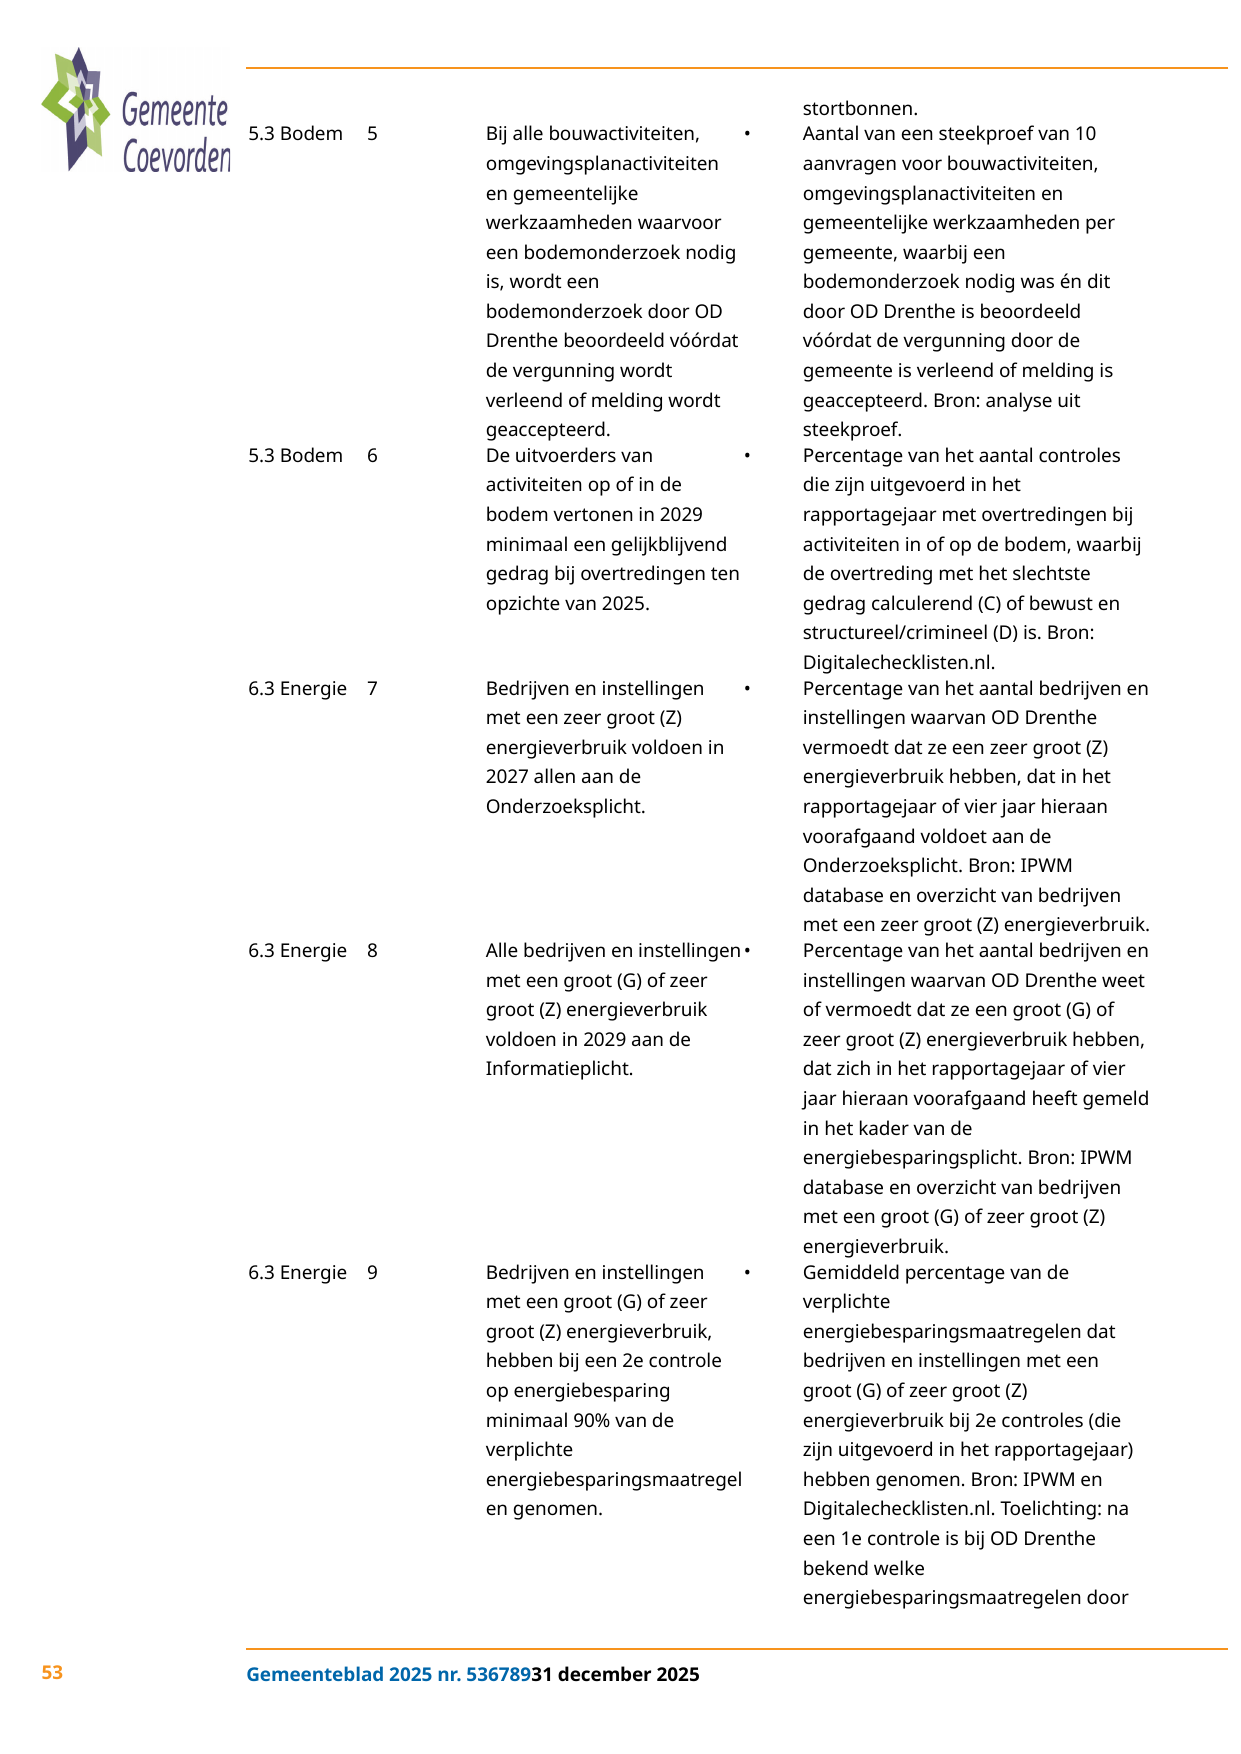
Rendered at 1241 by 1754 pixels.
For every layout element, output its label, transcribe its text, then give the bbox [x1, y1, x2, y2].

table_cell Percentage van het aantal bedrijven en instellingen waarvan OD Drenthe vermoedt dat ze een zeer groot (Z) energieverbruik hebben, dat in het rapportagejaar of vier jaar hieraan voorafgaand voldoet aan de Onderzoeksplicht. Bron: IPWM database en overzicht van bedrijven met een zeer groot (Z) energieverbruik. [744, 675, 1152, 937]
table_cell [367, 95, 486, 121]
table_cell Percentage van het aantal controles die zijn uitgevoerd in het rapportagejaar met overtredingen bij activiteiten in of op de bodem, waarbij de overtreding met het slechtste gedrag calculerend (C) of bewust en structureel/crimineel (D) is. Bron: Digitalechecklisten.nl. [744, 442, 1152, 675]
table_cell Alle bedrijven en instellingen met een groot (G) of zeer groot (Z) energieverbruik voldoen in 2029 aan de Informatieplicht. [486, 937, 744, 1259]
table_cell [248, 95, 367, 121]
table_cell 5 [367, 121, 486, 442]
table_cell [486, 95, 744, 121]
table_cell stortbonnen. [744, 95, 1152, 121]
table_cell 6.3 Energie [248, 675, 367, 937]
table_cell 5.3 Bodem [248, 121, 367, 442]
table_cell Aantal van een steekproef van 10 aanvragen voor bouwactiviteiten, omgevingsplanactiviteiten en gemeentelijke werkzaamheden per gemeente, waarbij een bodemonderzoek nodig was én dit door OD Drenthe is beoordeeld vóórdat de vergunning door de gemeente is verleend of melding is geaccepteerd. Bron: analyse uit steekproef. [744, 121, 1152, 442]
table_cell 6 [367, 442, 486, 675]
table_cell Bedrijven en instellingen met een zeer groot (Z) energieverbruik voldoen in 2027 allen aan de Onderzoeksplicht. [486, 675, 744, 937]
table_cell 7 [367, 675, 486, 937]
table_cell 5.3 Bodem [248, 442, 367, 675]
table_cell Bedrijven en instellingen met een groot (G) of zeer groot (Z) energieverbruik, hebben bij een 2e controle op energiebesparing minimaal 90% van de verplichte energiebesparingsmaatregelen genomen. [486, 1259, 744, 1610]
table_cell Gemiddeld percentage van de verplichte energiebesparingsmaatregelen dat bedrijven en instellingen met een groot (G) of zeer groot (Z) energieverbruik bij 2e controles (die zijn uitgevoerd in het rapportagejaar) hebben genomen. Bron: IPWM en Digitalechecklisten.nl. Toelichting: na een 1e controle is bij OD Drenthe bekend welke energiebesparingsmaatregelen door [744, 1259, 1152, 1610]
table_cell 6.3 Energie [248, 1259, 367, 1610]
table_cell Bij alle bouwactiviteiten, omgevingsplanactiviteiten en gemeentelijke werkzaamheden waarvoor een bodemonderzoek nodig is, wordt een bodemonderzoek door OD Drenthe beoordeeld vóórdat de vergunning wordt verleend of melding wordt geaccepteerd. [486, 121, 744, 442]
table_cell 9 [367, 1259, 486, 1610]
picture [41, 47, 231, 172]
table_cell De uitvoerders van activiteiten op of in de bodem vertonen in 2029 minimaal een gelijkblijvend gedrag bij overtredingen ten opzichte van 2025. [486, 442, 744, 675]
table_cell 8 [367, 937, 486, 1259]
table_cell 6.3 Energie [248, 937, 367, 1259]
table_cell Percentage van het aantal bedrijven en instellingen waarvan OD Drenthe weet of vermoedt dat ze een groot (G) of zeer groot (Z) energieverbruik hebben, dat zich in het rapportagejaar of vier jaar hieraan voorafgaand heeft gemeld in het kader van de energiebesparingsplicht. Bron: IPWM database en overzicht van bedrijven met een groot (G) of zeer groot (Z) energieverbruik. [744, 937, 1152, 1259]
